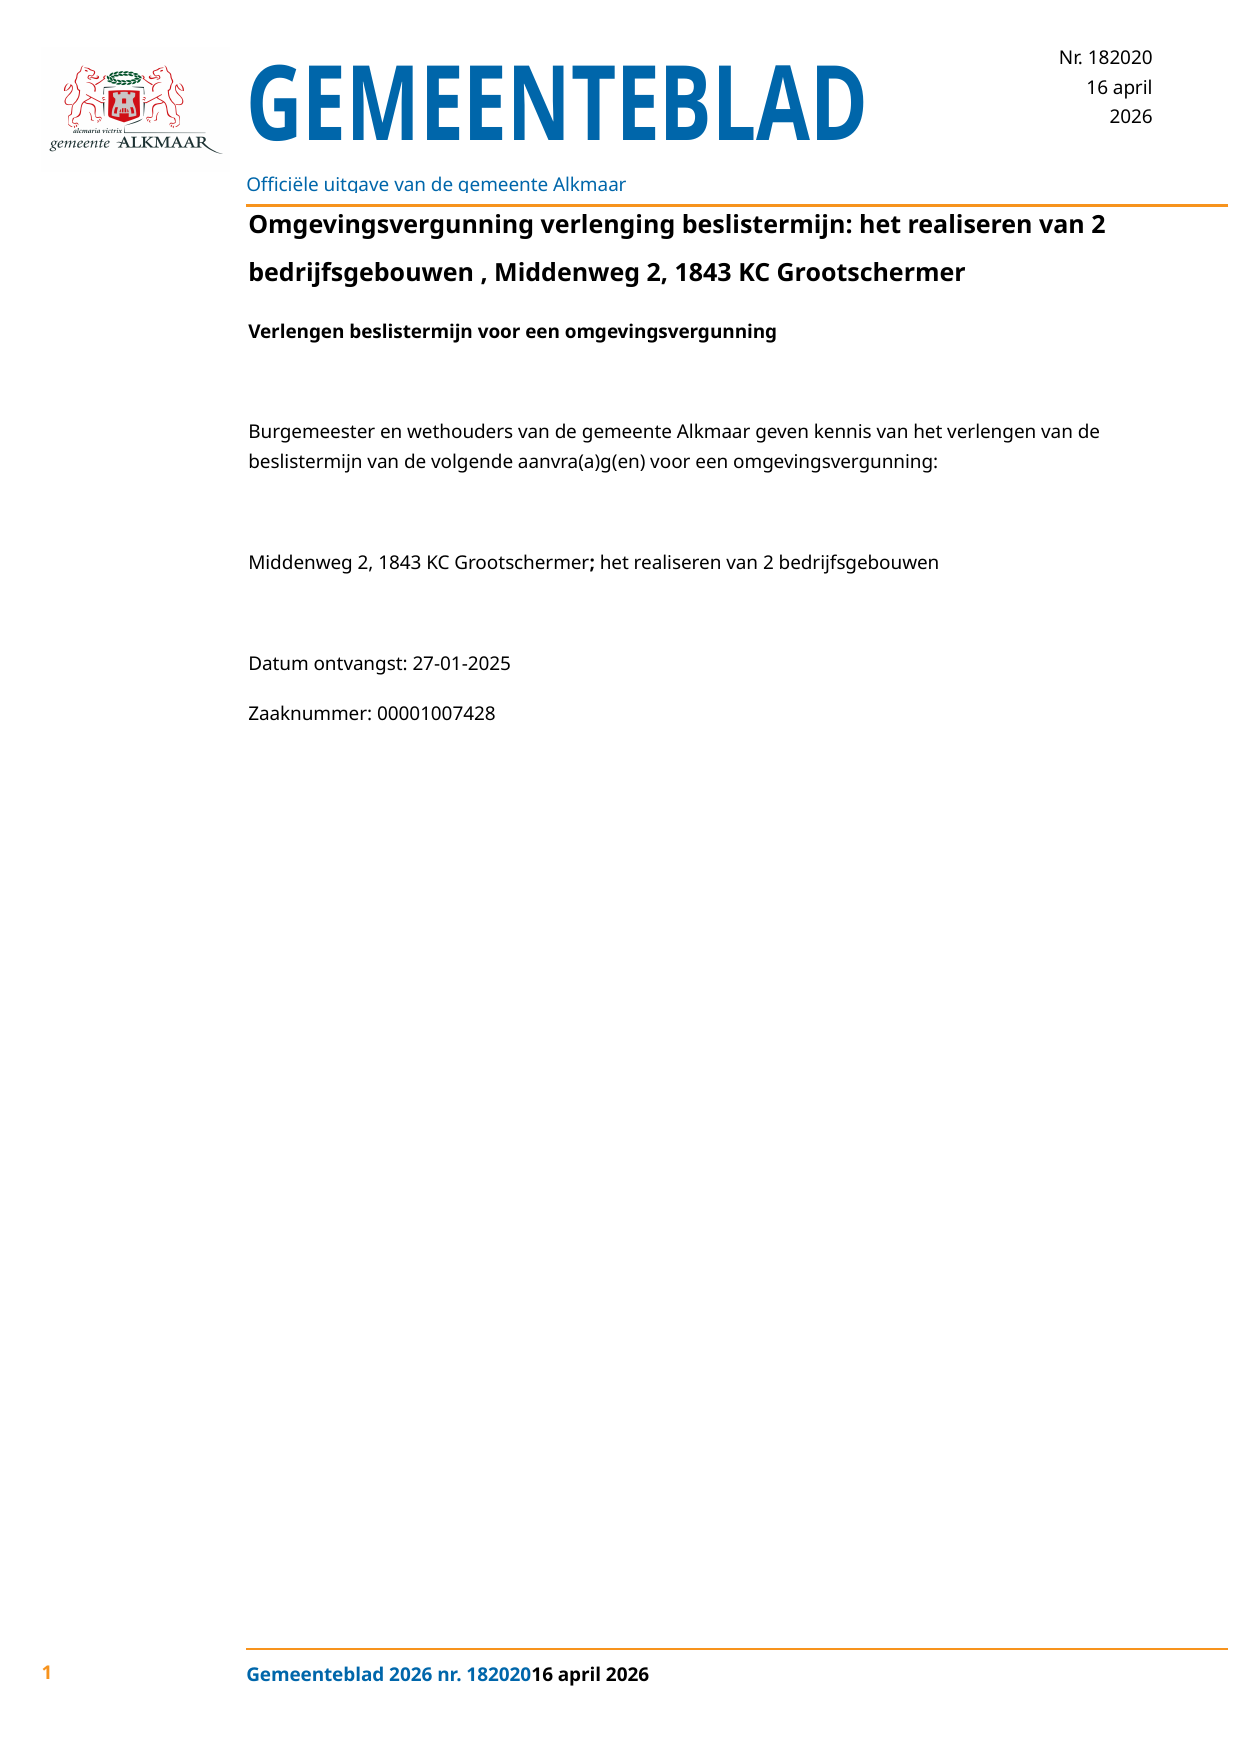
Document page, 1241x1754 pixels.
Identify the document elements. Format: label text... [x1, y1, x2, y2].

text Middenweg 2, 1843 KC Grootschermer; het realiseren van 2 bedrijfsgebouwen [248, 549, 1152, 575]
text Datum ontvangst: 27-01-2025 [248, 650, 1152, 676]
text Zaaknummer: 00001007428 [248, 700, 1152, 726]
text Verlengen beslistermijn voor een omgevingsvergunning [248, 318, 1152, 344]
text Burgemeester en wethouders van de gemeente Alkmaar geven kennis van het verlengen van de beslistermijn van de volgende aanvra(a)g(en) voor een omgevingsvergunning: [248, 419, 1152, 474]
picture [41, 47, 231, 172]
text Omgevingsvergunning verlenging beslistermijn: het realiseren van 2 bedrijfsgebouwen , Middenweg 2, 1843 KC Grootschermer [248, 207, 1152, 288]
